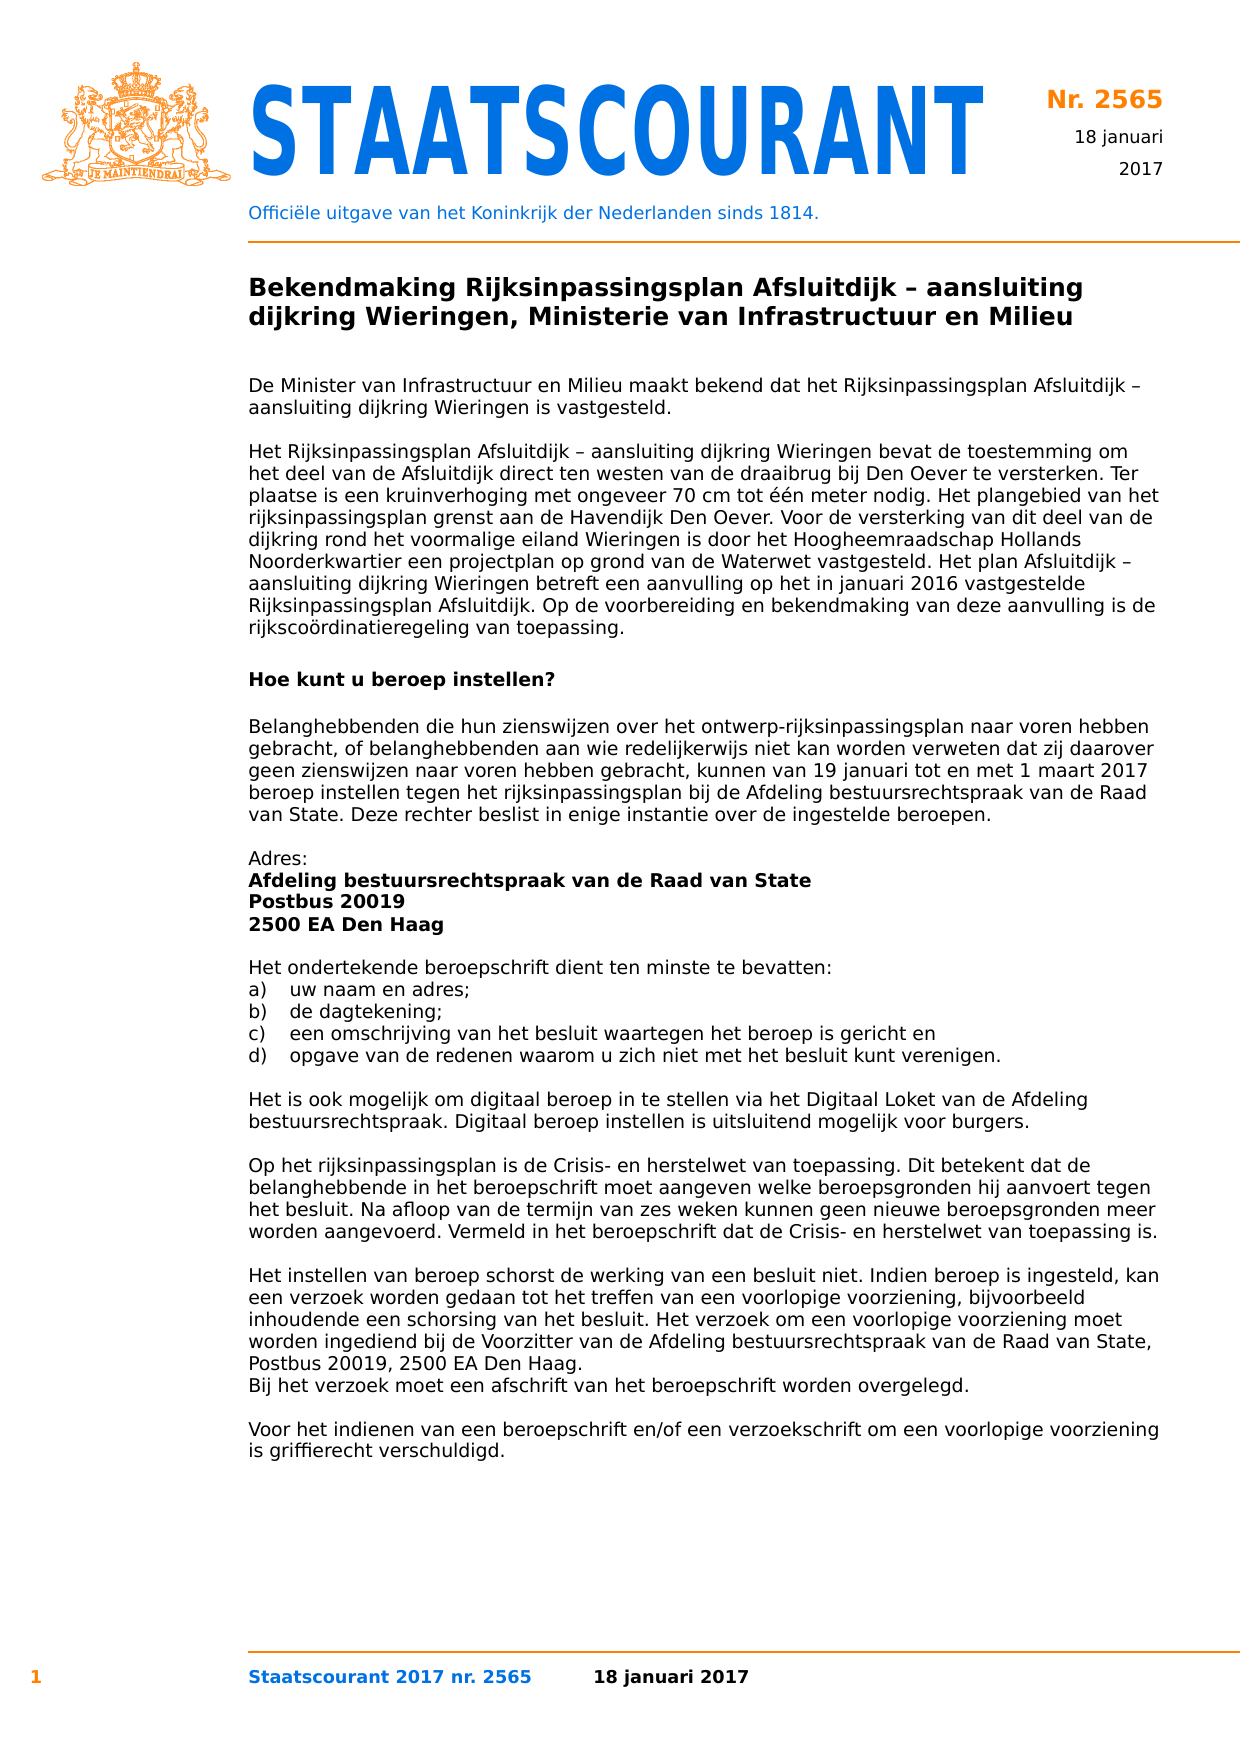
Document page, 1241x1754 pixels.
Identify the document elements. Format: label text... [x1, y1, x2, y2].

text Adres: [248, 847, 1163, 869]
text Bij het verzoek moet een afschrift van het beroepschrift worden overgelegd. [248, 1374, 1163, 1397]
text Belanghebbenden die hun zienswijzen over het ontwerp-rijksinpassingsplan naar voren hebben gebracht, of belanghebbenden aan wie redelijkerwijs niet kan worden verweten dat zij daarover geen zienswijzen naar voren hebben gebracht, kunnen van 19 januari tot en met 1 maart 2017 beroep instellen tegen het rijksinpassingsplan bij de Afdeling bestuursrechtspraak van de Raad van State. Deze rechter beslist in enige instantie over de ingestelde beroepen. [248, 716, 1163, 826]
text d) opgave van de redenen waarom u zich niet met het besluit kunt verenigen. [248, 1045, 1163, 1067]
text Het instellen van beroep schorst de werking van een besluit niet. Indien beroep is ingesteld, kan een verzoek worden gedaan tot het treffen van een voorlopige voorziening, bijvoorbeeld inhoudende een schorsing van het besluit. Het verzoek om een voorlopige voorziening moet worden ingediend bij de Voorzitter van de Afdeling bestuursrechtspraak van de Raad van State, Postbus 20019, 2500 EA Den Haag. [248, 1265, 1163, 1374]
text c) een omschrijving van het besluit waartegen het beroep is gericht en [248, 1023, 1163, 1045]
table_cell 18 januari [998, 121, 1240, 153]
text Het ondertekende beroepschrift dient ten minste te bevatten: [248, 957, 1163, 979]
text 2500 EA Den Haag [248, 913, 1163, 935]
text Voor het indienen van een beroepschrift en/of een verzoekschrift om een voorlopige voorziening is griffierecht verschuldigd. [248, 1418, 1163, 1462]
table_header [25, 62, 248, 241]
text Het is ook mogelijk om digitaal beroep in te stellen via het Digitaal Loket van de Afdeling bestuursrechtspraak. Digitaal beroep instellen is uitsluitend mogelijk voor burgers. [248, 1089, 1163, 1133]
table_header Nr. 2565 [998, 62, 1240, 121]
text a) uw naam en adres; [248, 979, 1163, 1001]
table_cell Officiële uitgave van het Koninkrijk der Nederlanden sinds 1814. [248, 203, 1240, 241]
text De Minister van Infrastructuur en Milieu maakt bekend dat het Rijksinpassingsplan Afsluitdijk – aansluiting dijkring Wieringen is vastgesteld. [248, 375, 1163, 419]
text Postbus 20019 [248, 891, 1163, 913]
text b) de dagtekening; [248, 1001, 1163, 1023]
table_cell 2017 [998, 153, 1240, 203]
picture [41, 62, 231, 186]
text Afdeling bestuursrechtspraak van de Raad van State [248, 869, 1163, 891]
text Het Rijksinpassingsplan Afsluitdijk – aansluiting dijkring Wieringen bevat de toestemming om het deel van de Afsluitdijk direct ten westen van de draaibrug bij Den Oever te versterken. Ter plaatse is een kruinverhoging met ongeveer 70 cm tot één meter nodig. Het plangebied van het rijksinpassingsplan grenst aan de Havendijk Den Oever. Voor de versterking van dit deel van de dijkring rond het voormalige eiland Wieringen is door het Hoogheemraadschap Hollands Noorderkwartier een projectplan op grond van de Waterwet vastgesteld. Het plan Afsluitdijk – aansluiting dijkring Wieringen betreft een aanvulling op het in januari 2016 vastgestelde Rijksinpassingsplan Afsluitdijk. Op de voorbereiding en bekendmaking van deze aanvulling is de rijkscoördinatieregeling van toepassing. [248, 441, 1163, 639]
subtitle Hoe kunt u beroep instellen? [248, 669, 1163, 691]
text Op het rijksinpassingsplan is de Crisis- en herstelwet van toepassing. Dit betekent dat de belanghebbende in het beroepschrift moet aangeven welke beroepsgronden hij aanvoert tegen het besluit. Na afloop van de termijn van zes weken kunnen geen nieuwe beroepsgronden meer worden aangevoerd. Vermeld in het beroepschrift dat de Crisis- en herstelwet van toepassing is. [248, 1155, 1163, 1243]
subtitle Bekendmaking Rijksinpassingsplan Afsluitdijk – aansluiting dijkring Wieringen, Ministerie van Infrastructuur en Milieu [248, 273, 1163, 331]
table_header STAATSCOURANT [248, 62, 998, 203]
